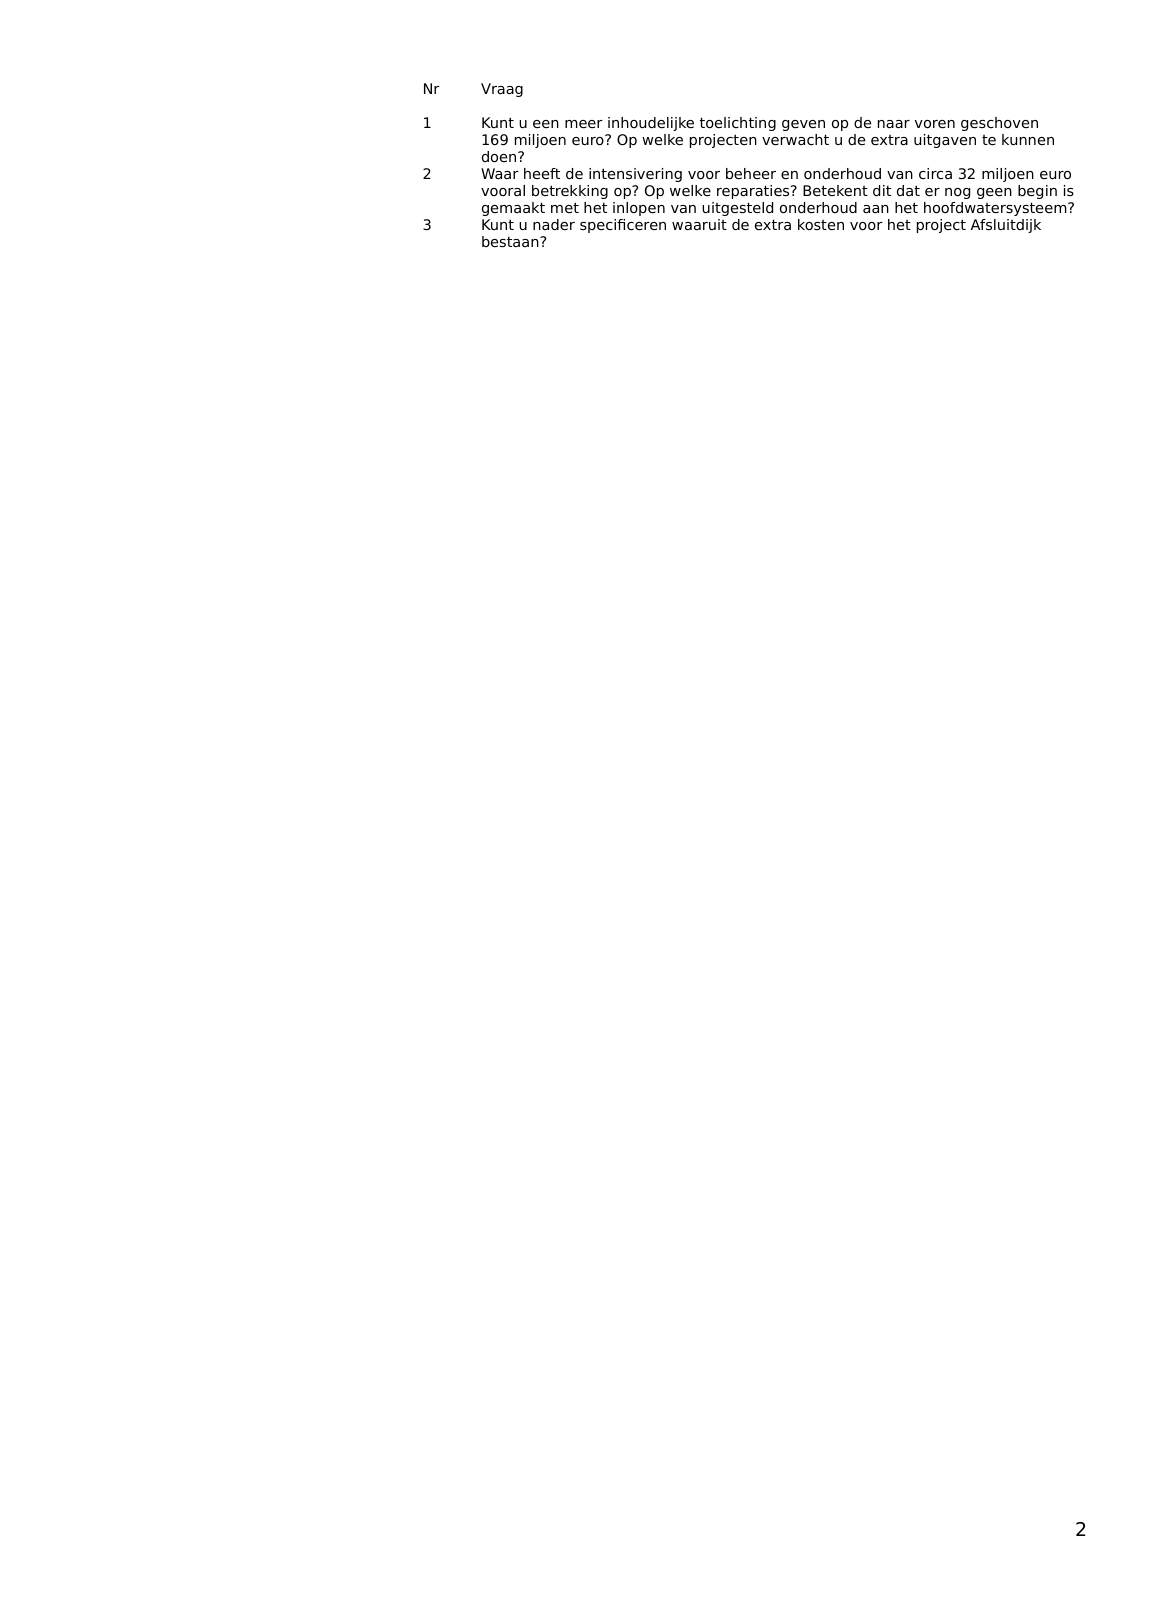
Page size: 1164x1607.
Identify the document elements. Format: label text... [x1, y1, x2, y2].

table_cell Kunt u nader specificeren waaruit de extra kosten voor het project Afsluitdijk bestaan? [475, 217, 1087, 251]
table_cell 1 [422, 115, 475, 166]
table_cell Waar heeft de intensivering voor beheer en onderhoud van circa 32 miljoen euro vooral betrekking op? Op welke reparaties? Betekent dit dat er nog geen begin is gemaakt met het inlopen van uitgesteld onderhoud aan het hoofdwatersysteem? [475, 166, 1087, 217]
table_cell [422, 98, 475, 115]
table_header Nr [422, 81, 475, 98]
table_header Vraag [475, 81, 1087, 98]
table_cell 2 [422, 166, 475, 217]
table_cell [475, 98, 1087, 115]
table_cell 3 [422, 217, 475, 251]
table_cell Kunt u een meer inhoudelijke toelichting geven op de naar voren geschoven 169 miljoen euro? Op welke projecten verwacht u de extra uitgaven te kunnen doen? [475, 115, 1087, 166]
